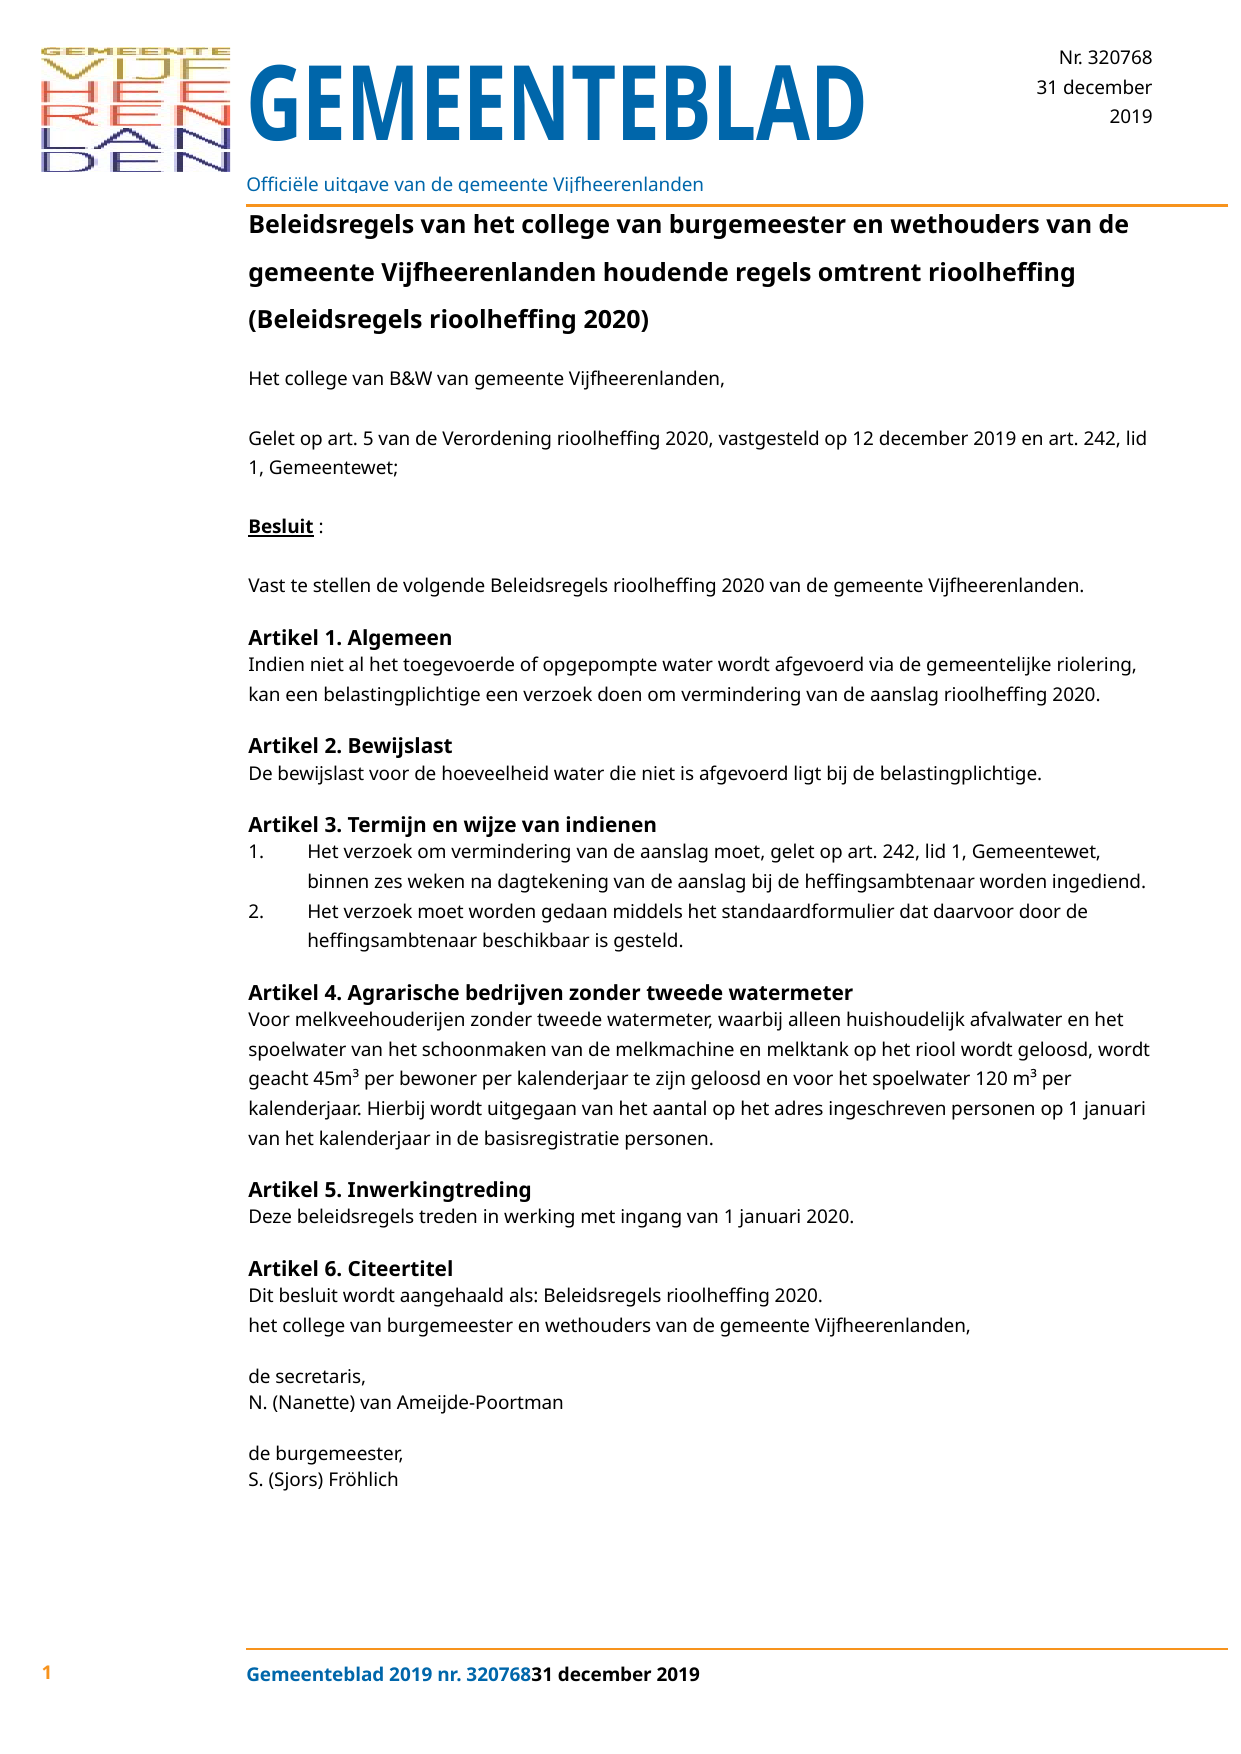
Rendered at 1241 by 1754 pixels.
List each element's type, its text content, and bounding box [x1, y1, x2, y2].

text Artikel 5. Inwerkingtreding [248, 1175, 1152, 1203]
text Artikel 2. Bewijslast [248, 731, 1152, 760]
list Het verzoek om vermindering van de aanslag moet, gelet op art. 242, lid 1, Gemeentewet, binnen zes weken na dagtekening van de aanslag bij de heffingsambtenaar worden ingediend. [248, 839, 1152, 894]
text Deze beleidsregels treden in werking met ingang van 1 januari 2020. [248, 1203, 1152, 1229]
text de secretaris, [248, 1363, 1152, 1389]
text het college van burgemeester en wethouders van de gemeente Vijfheerenlanden, [248, 1312, 1152, 1338]
text Indien niet al het toegevoerde of opgepompte water wordt afgevoerd via de gemeentelijke riolering, kan een belastingplichtige een verzoek doen om vermindering van de aanslag rioolheffing 2020. [248, 651, 1152, 707]
text Artikel 6. Citeertitel [248, 1254, 1152, 1282]
text N. (Nanette) van Ameijde-Poortman [248, 1389, 1152, 1415]
text Gelet op art. 5 van de Verordening rioolheffing 2020, vastgesteld op 12 december 2019 en art. 242, lid 1, Gemeentewet; [248, 425, 1152, 480]
list Het verzoek moet worden gedaan middels het standaardformulier dat daarvoor door de heffingsambtenaar beschikbaar is gesteld. [248, 898, 1152, 953]
text Dit besluit wordt aangehaald als: Beleidsregels rioolheffing 2020. [248, 1282, 1152, 1308]
text S. (Sjors) Fröhlich [248, 1466, 1152, 1492]
text De bewijslast voor de hoeveelheid water die niet is afgevoerd ligt bij de belastingplichtige. [248, 760, 1152, 786]
text Artikel 1. Algemeen [248, 623, 1152, 651]
text Besluit : [248, 513, 1152, 539]
text Beleidsregels van het college van burgemeester en wethouders van de gemeente Vijfheerenlanden houdende regels omtrent rioolheffing (Beleidsregels rioolheffing 2020) [248, 207, 1152, 336]
text Vast te stellen de volgende Beleidsregels rioolheffing 2020 van de gemeente Vijfheerenlanden. [248, 573, 1152, 598]
text de burgemeester, [248, 1441, 1152, 1466]
text Artikel 3. Termijn en wijze van indienen [248, 810, 1152, 839]
text Artikel 4. Agrarische bedrijven zonder tweede watermeter [248, 978, 1152, 1006]
text Het college van B&W van gemeente Vijfheerenlanden, [248, 366, 1152, 391]
text Voor melkveehouderijen zonder tweede watermeter, waarbij alleen huishoudelijk afvalwater en het spoelwater van het schoonmaken van de melkmachine en melktank op het riool wordt geloosd, wordt geacht 45m³ per bewoner per kalenderjaar te zijn geloosd en voor het spoelwater 120 m³ per kalenderjaar. Hierbij wordt uitgegaan van het aantal op het adres ingeschreven personen op 1 januari van het kalenderjaar in de basisregistratie personen. [248, 1006, 1152, 1150]
picture [41, 47, 231, 172]
